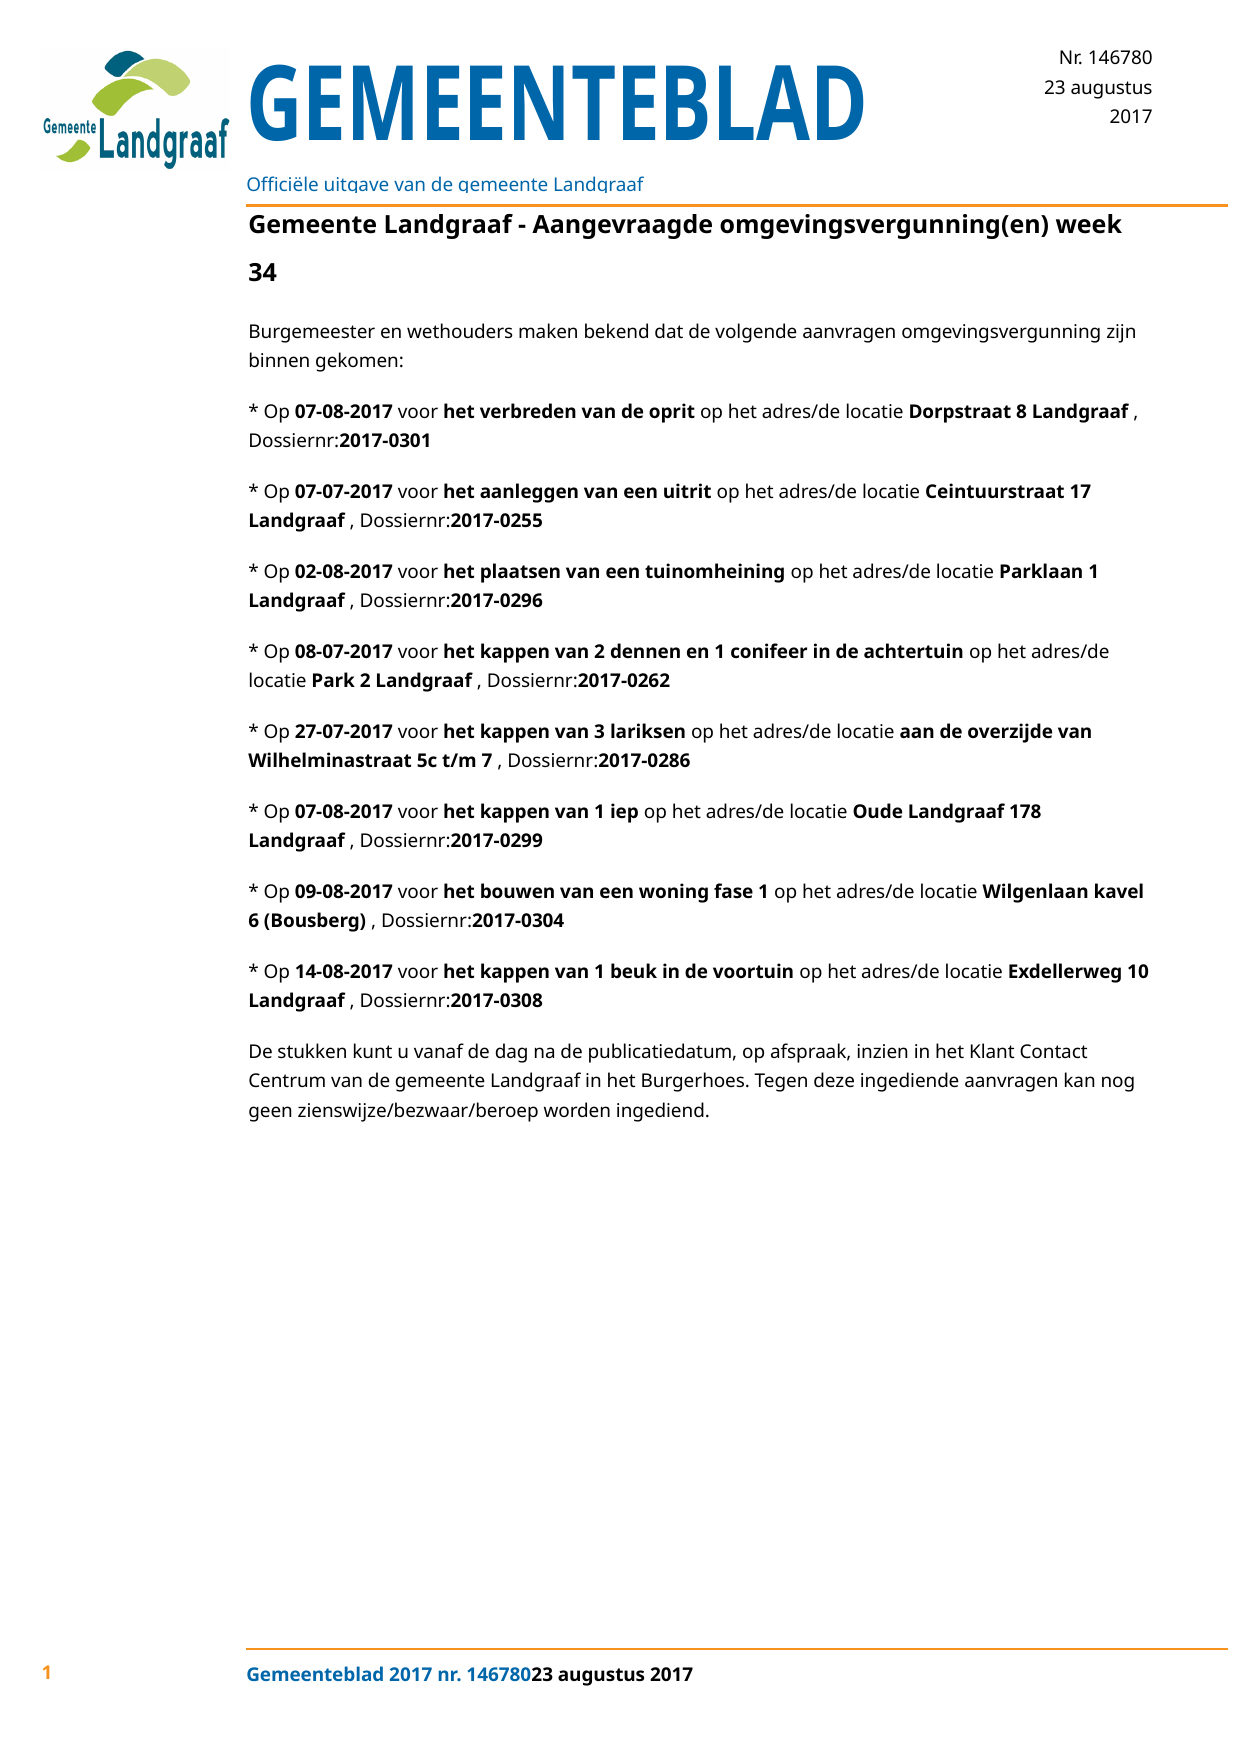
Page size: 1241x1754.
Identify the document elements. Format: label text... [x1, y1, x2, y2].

text * Op 08-07-2017 voor het kappen van 2 dennen en 1 conifeer in de achtertuin op het adres/de locatie Park 2 Landgraaf , Dossiernr:2017-0262 [248, 638, 1152, 693]
text * Op 07-07-2017 voor het aanleggen van een uitrit op het adres/de locatie Ceintuurstraat 17 Landgraaf , Dossiernr:2017-0255 [248, 478, 1152, 533]
picture [41, 47, 231, 172]
text Burgemeester en wethouders maken bekend dat de volgende aanvragen omgevingsvergunning zijn binnen gekomen: [248, 318, 1152, 373]
text * Op 14-08-2017 voor het kappen van 1 beuk in de voortuin op het adres/de locatie Exdellerweg 10 Landgraaf , Dossiernr:2017-0308 [248, 958, 1152, 1013]
text * Op 09-08-2017 voor het bouwen van een woning fase 1 op het adres/de locatie Wilgenlaan kavel 6 (Bousberg) , Dossiernr:2017-0304 [248, 878, 1152, 933]
text * Op 07-08-2017 voor het kappen van 1 iep op het adres/de locatie Oude Landgraaf 178 Landgraaf , Dossiernr:2017-0299 [248, 798, 1152, 853]
text * Op 02-08-2017 voor het plaatsen van een tuinomheining op het adres/de locatie Parklaan 1 Landgraaf , Dossiernr:2017-0296 [248, 558, 1152, 613]
text * Op 07-08-2017 voor het verbreden van de oprit op het adres/de locatie Dorpstraat 8 Landgraaf , Dossiernr:2017-0301 [248, 398, 1152, 453]
text Gemeente Landgraaf - Aangevraagde omgevingsvergunning(en) week 34 [248, 207, 1152, 288]
text * Op 27-07-2017 voor het kappen van 3 lariksen op het adres/de locatie aan de overzijde van Wilhelminastraat 5c t/m 7 , Dossiernr:2017-0286 [248, 718, 1152, 773]
text De stukken kunt u vanaf de dag na de publicatiedatum, op afspraak, inzien in het Klant Contact Centrum van de gemeente Landgraaf in het Burgerhoes. Tegen deze ingediende aanvragen kan nog geen zienswijze/bezwaar/beroep worden ingediend. [248, 1038, 1152, 1123]
